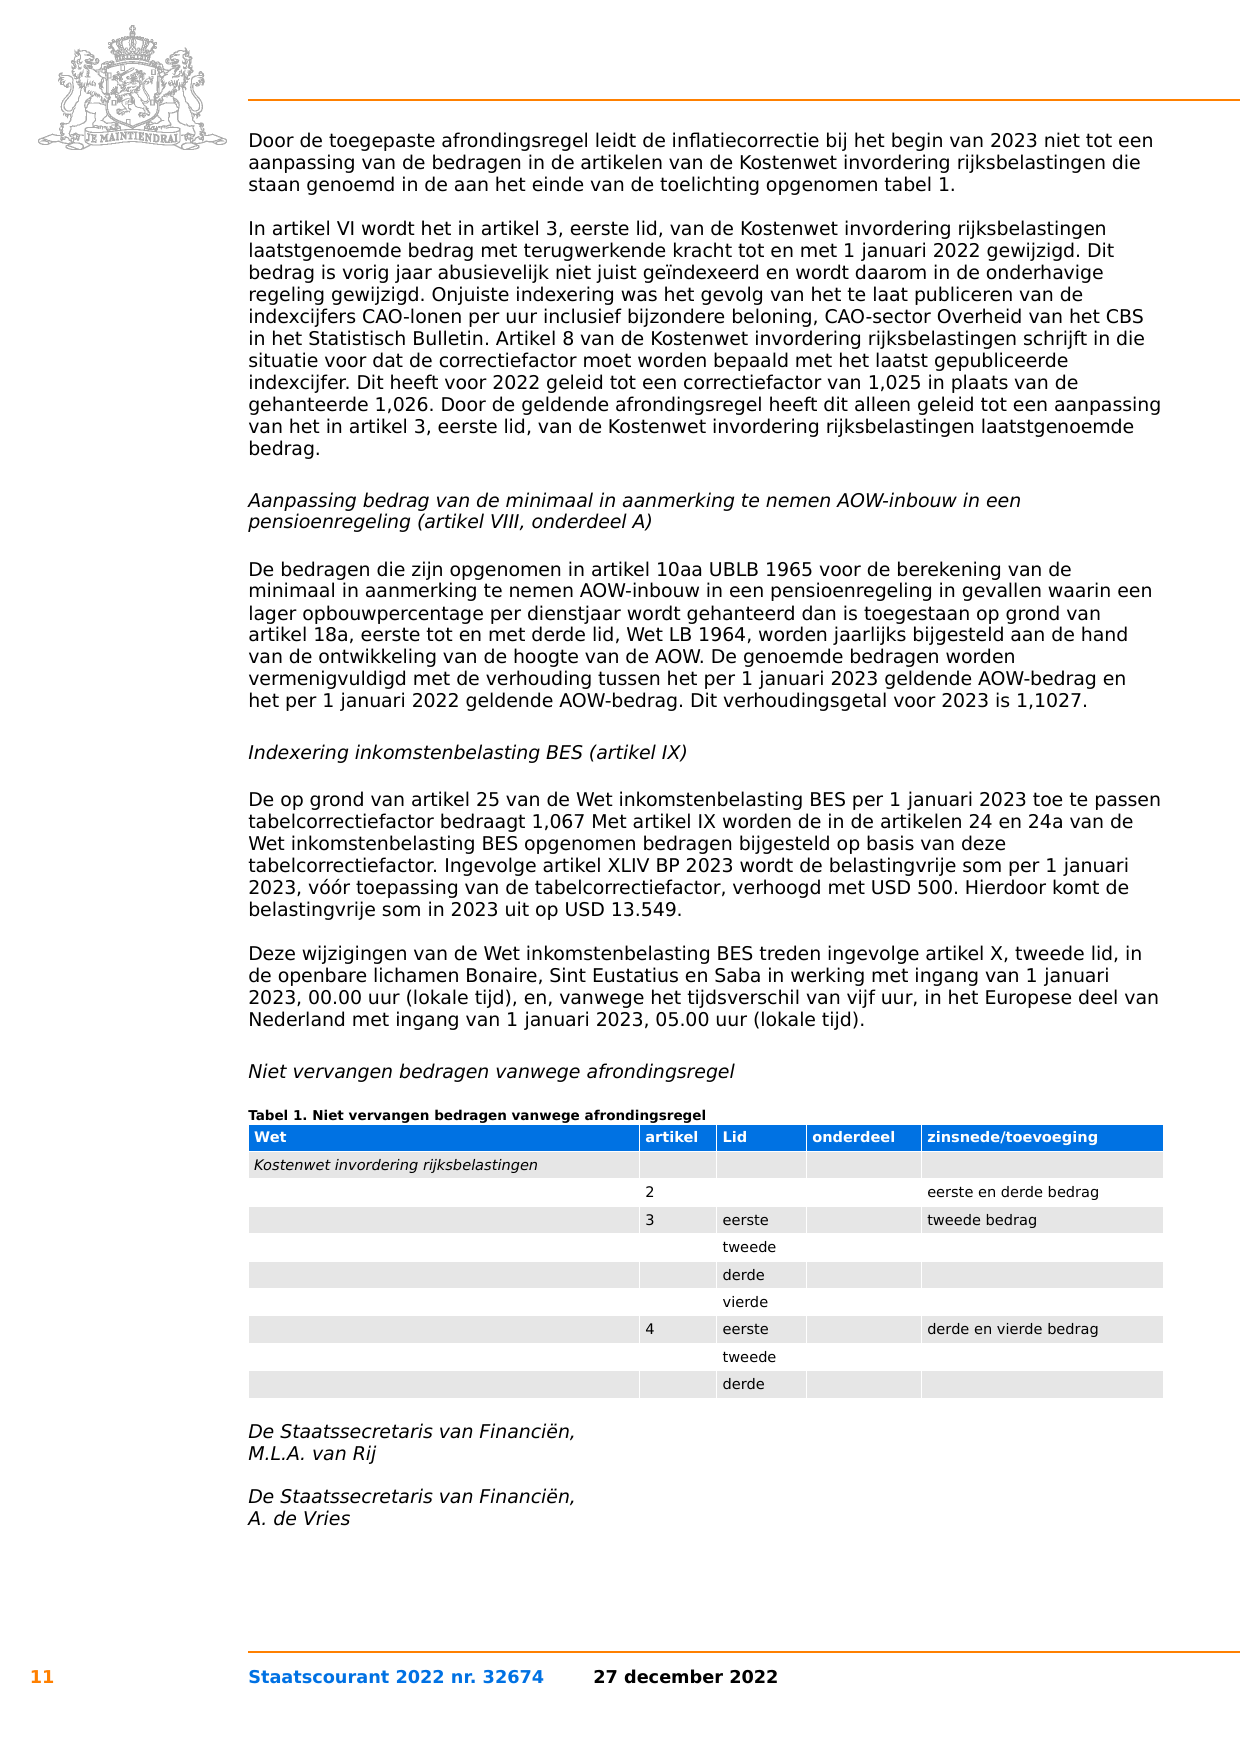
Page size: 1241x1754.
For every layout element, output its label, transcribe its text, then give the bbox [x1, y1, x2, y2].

table_cell [922, 1371, 1163, 1398]
table_cell Lid [717, 1125, 806, 1151]
text In artikel VI wordt het in artikel 3, eerste lid, van de Kostenwet invordering rijksbelastingen laatstgenoemde bedrag met terugwerkende kracht tot en met 1 januari 2022 gewijzigd. Dit bedrag is vorig jaar abusievelijk niet juist geïndexeerd en wordt daarom in de onderhavige regeling gewijzigd. Onjuiste indexering was het gevolg van het te laat publiceren van de indexcijfers CAO-lonen per uur inclusief bijzondere beloning, CAO-sector Overheid van het CBS in het Statistisch Bulletin. Artikel 8 van de Kostenwet invordering rijksbelastingen schrijft in die situatie voor dat de correctiefactor moet worden bepaald met het laatst gepubliceerde indexcijfer. Dit heeft voor 2022 geleid tot een correctiefactor van 1,025 in plaats van de gehanteerde 1,026. Door de geldende afrondingsregel heeft dit alleen geleid tot een aanpassing van het in artikel 3, eerste lid, van de Kostenwet invordering rijksbelastingen laatstgenoemde bedrag. [248, 218, 1163, 459]
table_cell vierde [717, 1289, 806, 1315]
table_cell [640, 1289, 716, 1315]
subtitle Aanpassing bedrag van de minimaal in aanmerking te nemen AOW-inbouw in een pensioenregeling (artikel VIII, onderdeel A) [248, 489, 1163, 533]
table_cell onderdeel [807, 1125, 921, 1151]
table_cell [640, 1234, 716, 1261]
table_cell [807, 1180, 921, 1206]
table_cell 2 [640, 1180, 716, 1206]
table_cell [249, 1371, 639, 1398]
table_cell [640, 1344, 716, 1370]
table_cell [249, 1316, 639, 1343]
table_cell [807, 1344, 921, 1370]
text Deze wijzigingen van de Wet inkomstenbelasting BES treden ingevolge artikel X, tweede lid, in de openbare lichamen Bonaire, Sint Eustatius en Saba in werking met ingang van 1 januari 2023, 00.00 uur (lokale tijd), en, vanwege het tijdsverschil van vijf uur, in het Europese deel van Nederland met ingang van 1 januari 2023, 05.00 uur (lokale tijd). [248, 943, 1163, 1031]
table_cell [922, 1262, 1163, 1288]
table_cell [807, 1207, 921, 1233]
table_cell [807, 1289, 921, 1315]
table_cell [922, 1234, 1163, 1261]
table_cell [922, 1289, 1163, 1315]
text De Staatssecretaris van Financiën, M.L.A. van Rij [248, 1421, 1163, 1464]
table_cell [807, 1316, 921, 1343]
table_header Tabel 1. Niet vervangen bedragen vanwege afrondingsregel [248, 1108, 1163, 1124]
subtitle Niet vervangen bedragen vanwege afrondingsregel [248, 1061, 1163, 1083]
table_cell zinsnede/toevoeging [922, 1125, 1163, 1151]
table_cell tweede [717, 1234, 806, 1261]
text De Staatssecretaris van Financiën, A. de Vries [248, 1486, 1163, 1530]
table_cell eerste [717, 1316, 806, 1343]
table_cell derde [717, 1371, 806, 1398]
table_cell [807, 1262, 921, 1288]
table_cell Wet [249, 1125, 639, 1151]
table_cell derde [717, 1262, 806, 1288]
table_cell [807, 1152, 921, 1178]
table_cell 3 [640, 1207, 716, 1233]
table_cell Kostenwet invordering rijksbelastingen [249, 1152, 639, 1178]
table_cell [717, 1152, 806, 1178]
table_cell [249, 1234, 639, 1261]
text De bedragen die zijn opgenomen in artikel 10aa UBLB 1965 voor de berekening van de minimaal in aanmerking te nemen AOW-inbouw in een pensioenregeling in gevallen waarin een lager opbouwpercentage per dienstjaar wordt gehanteerd dan is toegestaan op grond van artikel 18a, eerste tot en met derde lid, Wet LB 1964, worden jaarlijks bijgesteld aan de hand van de ontwikkeling van de hoogte van de AOW. De genoemde bedragen worden vermenigvuldigd met de verhouding tussen het per 1 januari 2023 geldende AOW-bedrag en het per 1 januari 2022 geldende AOW-bedrag. Dit verhoudingsgetal voor 2023 is 1,1027. [248, 558, 1163, 712]
table_cell [249, 1180, 639, 1206]
table_cell 4 [640, 1316, 716, 1343]
table_cell [922, 1152, 1163, 1178]
table_cell derde en vierde bedrag [922, 1316, 1163, 1343]
subtitle Indexering inkomstenbelasting BES (artikel IX) [248, 742, 1163, 764]
table_cell [249, 1262, 639, 1288]
table_cell tweede [717, 1344, 806, 1370]
table_cell eerste en derde bedrag [922, 1180, 1163, 1206]
table_cell [640, 1262, 716, 1288]
table_cell eerste [717, 1207, 806, 1233]
table_cell [922, 1344, 1163, 1370]
table_cell [807, 1371, 921, 1398]
text De op grond van artikel 25 van de Wet inkomstenbelasting BES per 1 januari 2023 toe te passen tabelcorrectiefactor bedraagt 1,067 Met artikel IX worden de in de artikelen 24 en 24a van de Wet inkomstenbelasting BES opgenomen bedragen bijgesteld op basis van deze tabelcorrectiefactor. Ingevolge artikel XLIV BP 2023 wordt de belastingvrije som per 1 januari 2023, vóór toepassing van de tabelcorrectiefactor, verhoogd met USD 500. Hierdoor komt de belastingvrije som in 2023 uit op USD 13.549. [248, 789, 1163, 921]
table_cell [640, 1371, 716, 1398]
table_cell [640, 1152, 716, 1178]
table_cell [249, 1207, 639, 1233]
table_cell artikel [640, 1125, 716, 1151]
table_cell tweede bedrag [922, 1207, 1163, 1233]
table_cell [717, 1180, 806, 1206]
table_cell [249, 1344, 639, 1370]
table_cell [249, 1289, 639, 1315]
table_cell [807, 1234, 921, 1261]
text Door de toegepaste afrondingsregel leidt de inflatiecorrectie bij het begin van 2023 niet tot een aanpassing van de bedragen in de artikelen van de Kostenwet invordering rijksbelastingen die staan genoemd in de aan het einde van de toelichting opgenomen tabel 1. [248, 130, 1163, 196]
picture [38, 25, 227, 150]
